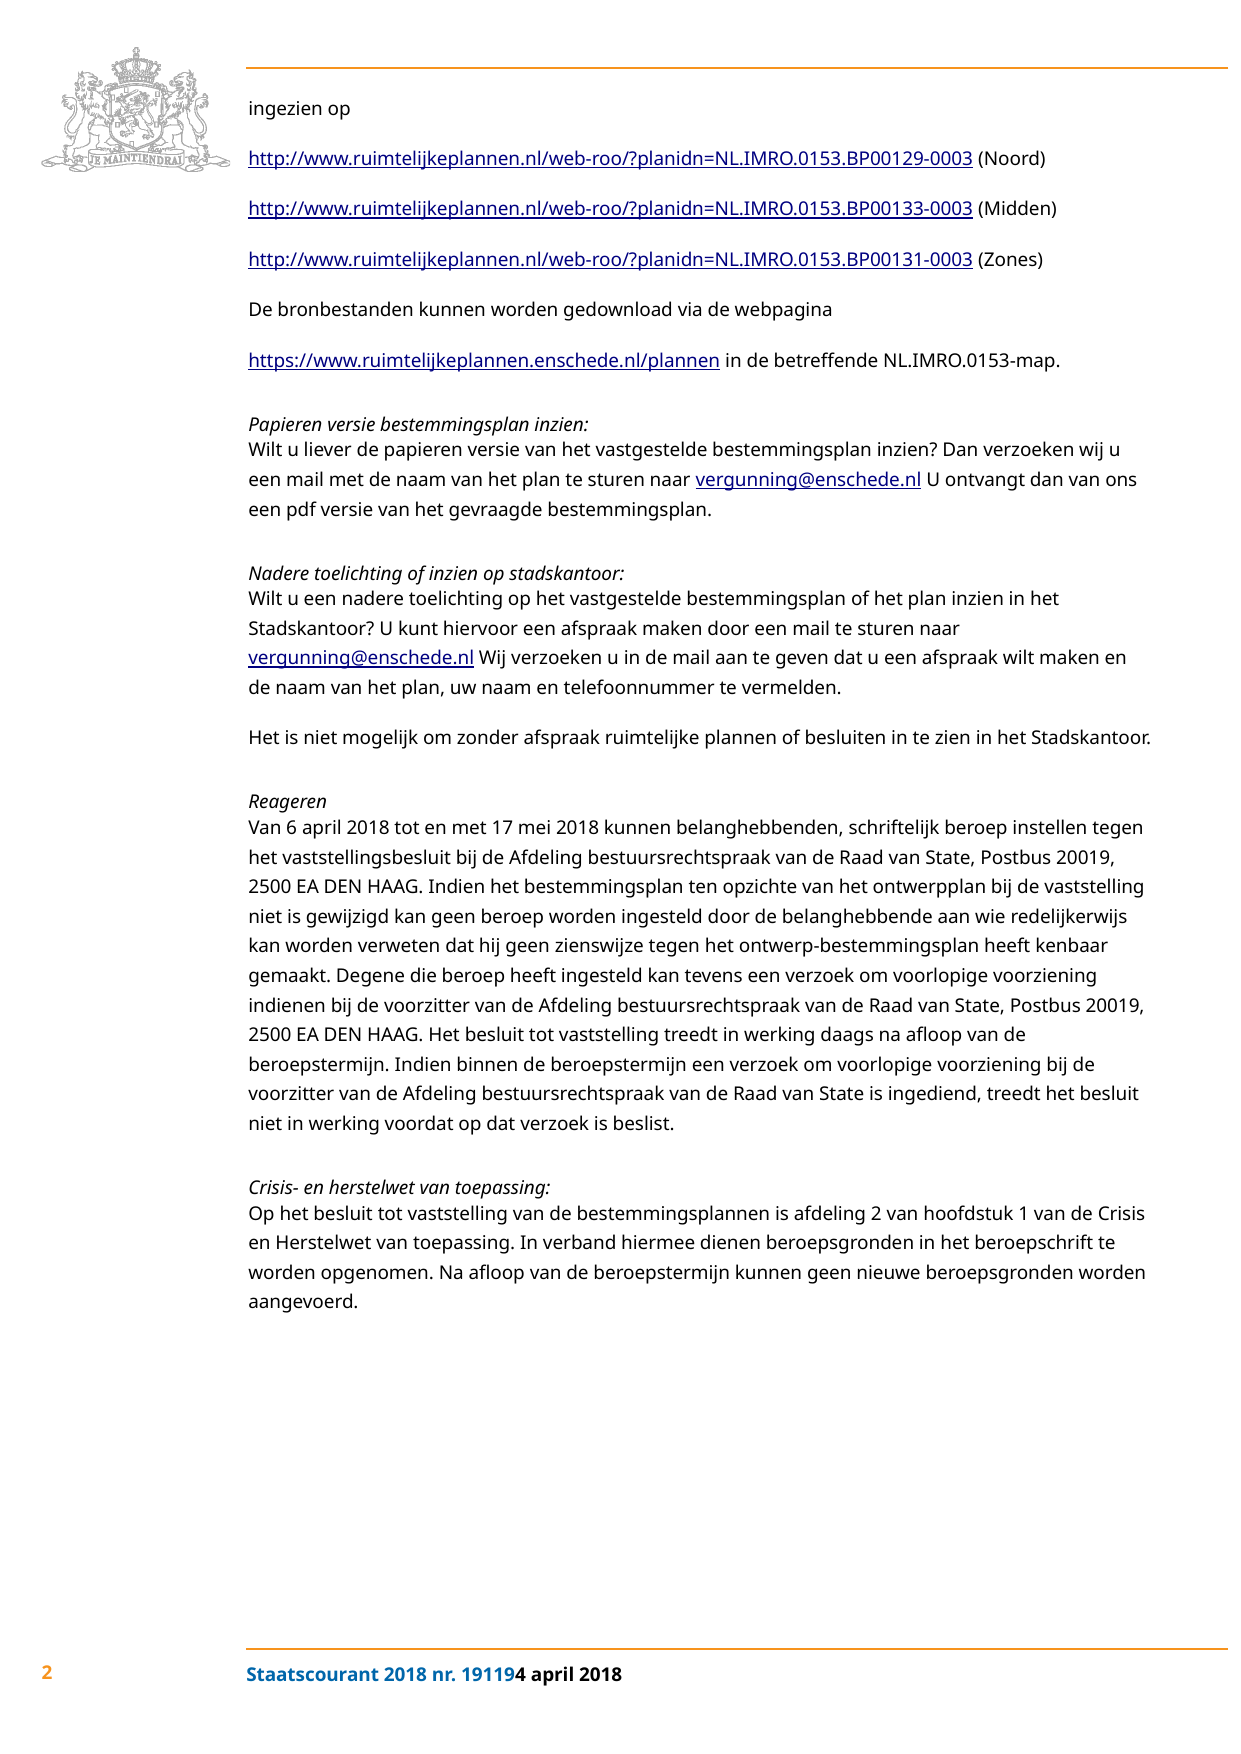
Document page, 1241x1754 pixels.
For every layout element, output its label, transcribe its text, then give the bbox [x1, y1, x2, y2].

text Op het besluit tot vaststelling van de bestemmingsplannen is afdeling 2 van hoofdstuk 1 van de Crisis en Herstelwet van toepassing. In verband hiermee dienen beroepsgronden in het beroepschrift te worden opgenomen. Na afloop van de beroepstermijn kunnen geen nieuwe beroepsgronden worden aangevoerd. [248, 1200, 1152, 1314]
text http://www.ruimtelijkeplannen.nl/web-roo/?planidn=NL.IMRO.0153.BP00129-0003 (Noord) [248, 145, 1152, 171]
text Crisis- en herstelwet van toepassing: [248, 1174, 1152, 1200]
text Nadere toelichting of inzien op stadskantoor: [248, 560, 1152, 585]
picture [41, 47, 231, 172]
text http://www.ruimtelijkeplannen.nl/web-roo/?planidn=NL.IMRO.0153.BP00133-0003 (Midden) [248, 196, 1152, 221]
text Het is niet mogelijk om zonder afspraak ruimtelijke plannen of besluiten in te zien in het Stadskantoor. [248, 724, 1152, 750]
text https://www.ruimtelijkeplannen.enschede.nl/plannen in de betreffende NL.IMRO.0153-map. [248, 347, 1152, 373]
text Reageren [248, 788, 1152, 814]
text http://www.ruimtelijkeplannen.nl/web-roo/?planidn=NL.IMRO.0153.BP00131-0003 (Zones) [248, 246, 1152, 272]
text Wilt u een nadere toelichting op het vastgestelde bestemmingsplan of het plan inzien in het Stadskantoor? U kunt hiervoor een afspraak maken door een mail te sturen naar vergunning@enschede.nl Wij verzoeken u in de mail aan te geven dat u een afspraak wilt maken en de naam van het plan, uw naam en telefoonnummer te vermelden. [248, 585, 1152, 700]
text Papieren versie bestemmingsplan inzien: [248, 411, 1152, 437]
text Van 6 april 2018 tot en met 17 mei 2018 kunnen belanghebbenden, schriftelijk beroep instellen tegen het vaststellingsbesluit bij de Afdeling bestuursrechtspraak van de Raad van State, Postbus 20019, 2500 EA DEN HAAG. Indien het bestemmingsplan ten opzichte van het ontwerpplan bij de vaststelling niet is gewijzigd kan geen beroep worden ingesteld door de belanghebbende aan wie redelijkerwijs kan worden verweten dat hij geen zienswijze tegen het ontwerp-bestemmingsplan heeft kenbaar gemaakt. Degene die beroep heeft ingesteld kan tevens een verzoek om voorlopige voorziening indienen bij de voorzitter van de Afdeling bestuursrechtspraak van de Raad van State, Postbus 20019, 2500 EA DEN HAAG. Het besluit tot vaststelling treedt in werking daags na afloop van de beroepstermijn. Indien binnen de beroepstermijn een verzoek om voorlopige voorziening bij de voorzitter van de Afdeling bestuursrechtspraak van de Raad van State is ingediend, treedt het besluit niet in werking voordat op dat verzoek is beslist. [248, 814, 1152, 1136]
text Wilt u liever de papieren versie van het vastgestelde bestemmingsplan inzien? Dan verzoeken wij u een mail met de naam van het plan te sturen naar vergunning@enschede.nl U ontvangt dan van ons een pdf versie van het gevraagde bestemmingsplan. [248, 437, 1152, 521]
text De bronbestanden kunnen worden gedownload via de webpagina [248, 296, 1152, 322]
text ingezien op [248, 95, 1152, 121]
